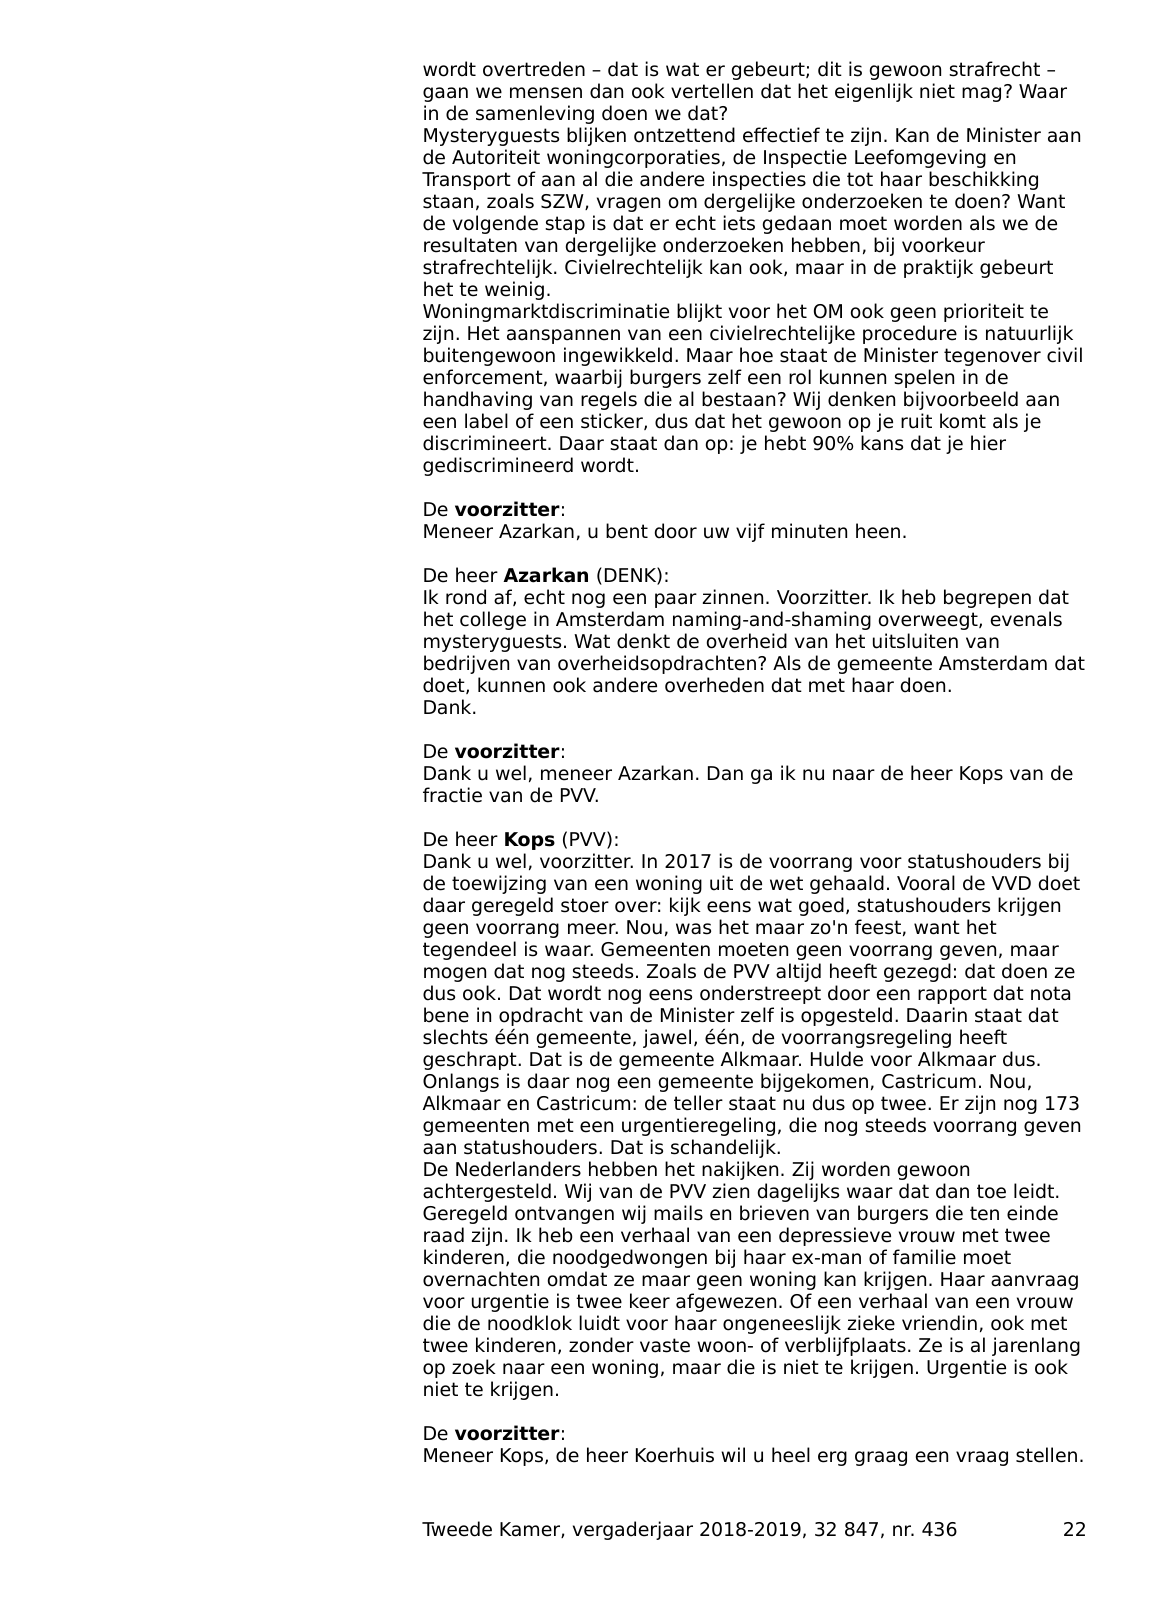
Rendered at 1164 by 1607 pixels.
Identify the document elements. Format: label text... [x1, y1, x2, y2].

text Ik rond af, echt nog een paar zinnen. Voorzitter. Ik heb begrepen dat het college in Amsterdam naming-and-shaming overweegt, evenals mysteryguests. Wat denkt de overheid van het uitsluiten van bedrijven van overheidsopdrachten? Als de gemeente Amsterdam dat doet, kunnen ook andere overheden dat met haar doen. [422, 587, 1087, 697]
text Meneer Azarkan, u bent door uw vijf minuten heen. [422, 521, 1087, 543]
text Mysteryguests blijken ontzettend effectief te zijn. Kan de Minister aan de Autoriteit woningcorporaties, de Inspectie Leefomgeving en Transport of aan al die andere inspecties die tot haar beschikking staan, zoals SZW, vragen om dergelijke onderzoeken te doen? Want de volgende stap is dat er echt iets gedaan moet worden als we de resultaten van dergelijke onderzoeken hebben, bij voorkeur strafrechtelijk. Civielrechtelijk kan ook, maar in de praktijk gebeurt het te weinig. [422, 125, 1087, 301]
text Dank u wel, voorzitter. In 2017 is de voorrang voor statushouders bij de toewijzing van een woning uit de wet gehaald. Vooral de VVD doet daar geregeld stoer over: kijk eens wat goed, statushouders krijgen geen voorrang meer. Nou, was het maar zo'n feest, want het tegendeel is waar. Gemeenten moeten geen voorrang geven, maar mogen dat nog steeds. Zoals de PVV altijd heeft gezegd: dat doen ze dus ook. Dat wordt nog eens onderstreept door een rapport dat nota bene in opdracht van de Minister zelf is opgesteld. Daarin staat dat slechts één gemeente, jawel, één, de voorrangsregeling heeft geschrapt. Dat is de gemeente Alkmaar. Hulde voor Alkmaar dus. Onlangs is daar nog een gemeente bijgekomen, Castricum. Nou, Alkmaar en Castricum: de teller staat nu dus op twee. Er zijn nog 173 gemeenten met een urgentieregeling, die nog steeds voorrang geven aan statushouders. Dat is schandelijk. [422, 851, 1087, 1159]
text De voorzitter: [422, 741, 1087, 763]
text Dank. [422, 697, 1087, 719]
text De heer Kops (PVV): [422, 829, 1087, 851]
text De voorzitter: [422, 499, 1087, 521]
text Woningmarktdiscriminatie blijkt voor het OM ook geen prioriteit te zijn. Het aanspannen van een civielrechtelijke procedure is natuurlijk buitengewoon ingewikkeld. Maar hoe staat de Minister tegenover civil enforcement, waarbij burgers zelf een rol kunnen spelen in de handhaving van regels die al bestaan? Wij denken bijvoorbeeld aan een label of een sticker, dus dat het gewoon op je ruit komt als je discrimineert. Daar staat dan op: je hebt 90% kans dat je hier gediscrimineerd wordt. [422, 301, 1087, 477]
text De heer Azarkan (DENK): [422, 565, 1087, 587]
text wordt overtreden – dat is wat er gebeurt; dit is gewoon strafrecht – gaan we mensen dan ook vertellen dat het eigenlijk niet mag? Waar in de samenleving doen we dat? [422, 59, 1087, 125]
text Dank u wel, meneer Azarkan. Dan ga ik nu naar de heer Kops van de fractie van de PVV. [422, 763, 1087, 807]
text De voorzitter: [422, 1423, 1087, 1445]
text Meneer Kops, de heer Koerhuis wil u heel erg graag een vraag stellen. [422, 1445, 1087, 1467]
text De Nederlanders hebben het nakijken. Zij worden gewoon achtergesteld. Wij van de PVV zien dagelijks waar dat dan toe leidt. Geregeld ontvangen wij mails en brieven van burgers die ten einde raad zijn. Ik heb een verhaal van een depressieve vrouw met twee kinderen, die noodgedwongen bij haar ex-man of familie moet overnachten omdat ze maar geen woning kan krijgen. Haar aanvraag voor urgentie is twee keer afgewezen. Of een verhaal van een vrouw die de noodklok luidt voor haar ongeneeslijk zieke vriendin, ook met twee kinderen, zonder vaste woon- of verblijfplaats. Ze is al jarenlang op zoek naar een woning, maar die is niet te krijgen. Urgentie is ook niet te krijgen. [422, 1159, 1087, 1401]
